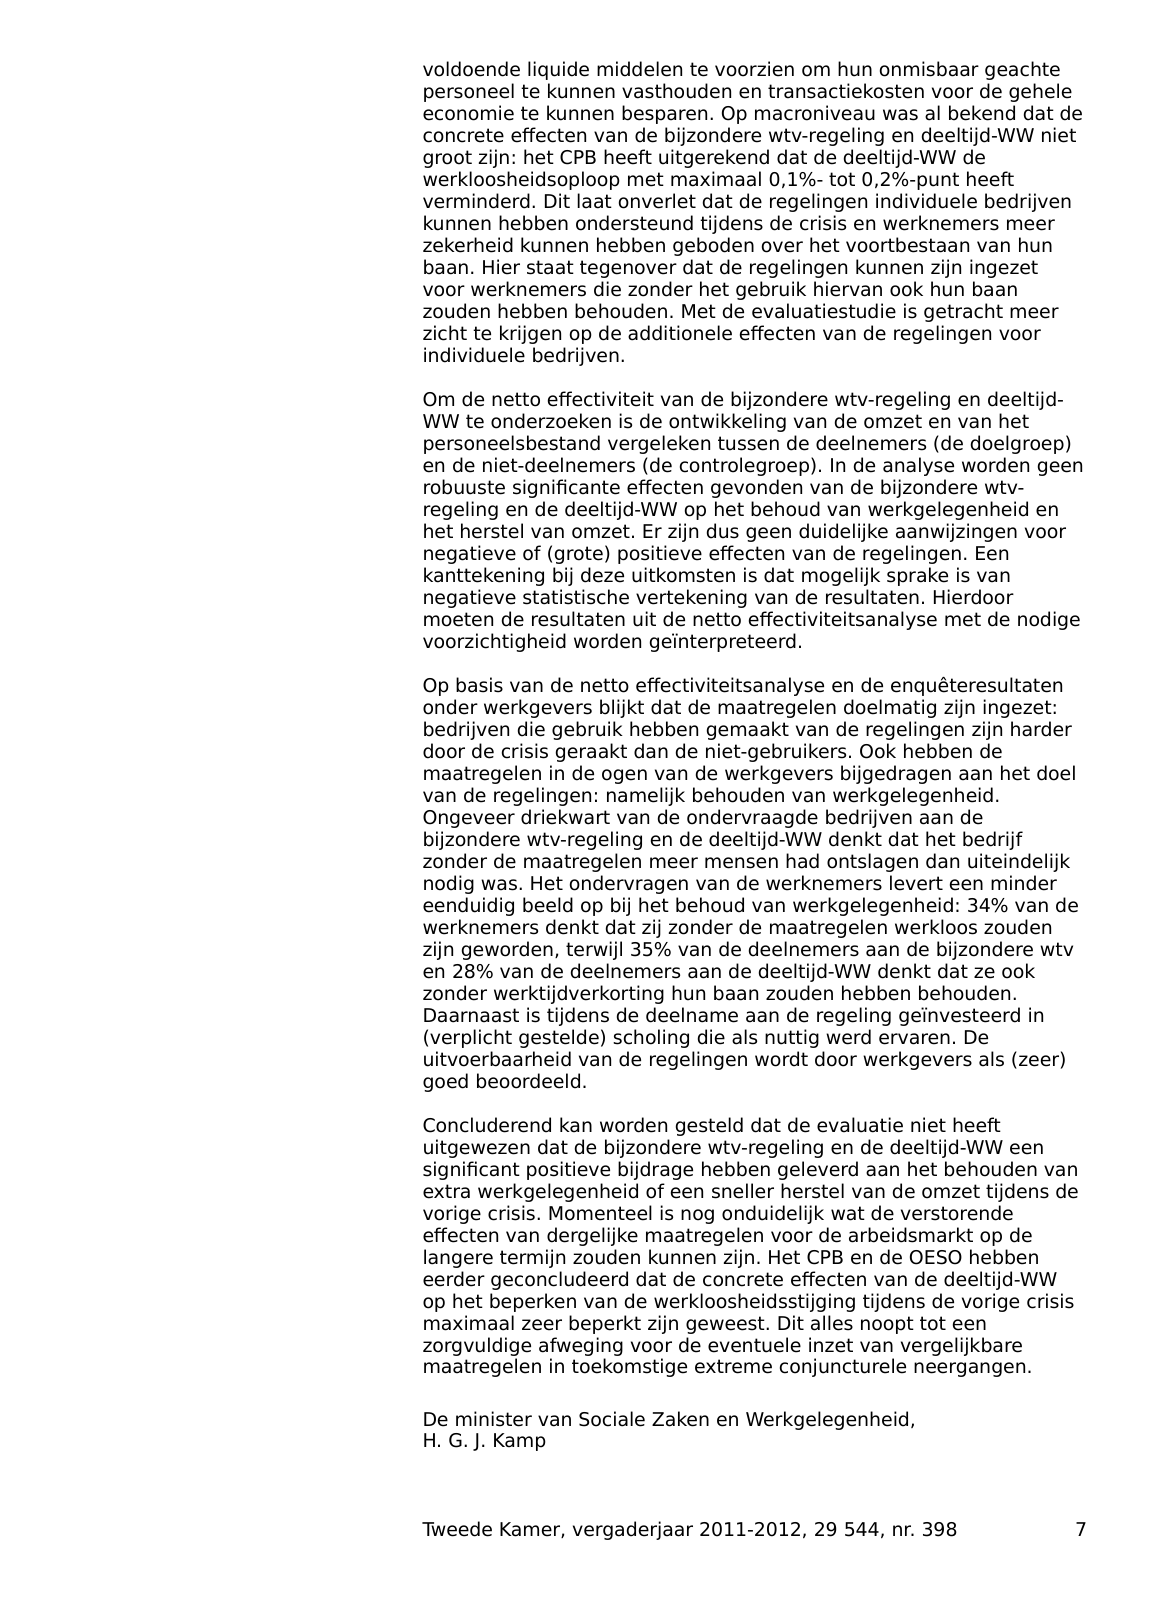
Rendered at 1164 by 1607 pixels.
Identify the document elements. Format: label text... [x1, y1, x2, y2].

text voldoende liquide middelen te voorzien om hun onmisbaar geachte personeel te kunnen vasthouden en transactiekosten voor de gehele economie te kunnen besparen. Op macroniveau was al bekend dat de concrete effecten van de bijzondere wtv-regeling en deeltijd-WW niet groot zijn: het CPB heeft uitgerekend dat de deeltijd-WW de werkloosheidsoploop met maximaal 0,1%- tot 0,2%-punt heeft verminderd. Dit laat onverlet dat de regelingen individuele bedrijven kunnen hebben ondersteund tijdens de crisis en werknemers meer zekerheid kunnen hebben geboden over het voortbestaan van hun baan. Hier staat tegenover dat de regelingen kunnen zijn ingezet voor werknemers die zonder het gebruik hiervan ook hun baan zouden hebben behouden. Met de evaluatiestudie is getracht meer zicht te krijgen op de additionele effecten van de regelingen voor individuele bedrijven. [422, 59, 1087, 367]
text Concluderend kan worden gesteld dat de evaluatie niet heeft uitgewezen dat de bijzondere wtv-regeling en de deeltijd-WW een significant positieve bijdrage hebben geleverd aan het behouden van extra werkgelegenheid of een sneller herstel van de omzet tijdens de vorige crisis. Momenteel is nog onduidelijk wat de verstorende effecten van dergelijke maatregelen voor de arbeidsmarkt op de langere termijn zouden kunnen zijn. Het CPB en de OESO hebben eerder geconcludeerd dat de concrete effecten van de deeltijd-WW op het beperken van de werkloosheidsstijging tijdens de vorige crisis maximaal zeer beperkt zijn geweest. Dit alles noopt tot een zorgvuldige afweging voor de eventuele inzet van vergelijkbare maatregelen in toekomstige extreme conjuncturele neergangen. [422, 1115, 1087, 1378]
text Om de netto effectiviteit van de bijzondere wtv-regeling en deeltijd-WW te onderzoeken is de ontwikkeling van de omzet en van het personeelsbestand vergeleken tussen de deelnemers (de doelgroep) en de niet-deelnemers (de controlegroep). In de analyse worden geen robuuste significante effecten gevonden van de bijzondere wtv-regeling en de deeltijd-WW op het behoud van werkgelegenheid en het herstel van omzet. Er zijn dus geen duidelijke aanwijzingen voor negatieve of (grote) positieve effecten van de regelingen. Een kanttekening bij deze uitkomsten is dat mogelijk sprake is van negatieve statistische vertekening van de resultaten. Hierdoor moeten de resultaten uit de netto effectiviteitsanalyse met de nodige voorzichtigheid worden geïnterpreteerd. [422, 389, 1087, 653]
text Op basis van de netto effectiviteitsanalyse en de enquêteresultaten onder werkgevers blijkt dat de maatregelen doelmatig zijn ingezet: bedrijven die gebruik hebben gemaakt van de regelingen zijn harder door de crisis geraakt dan de niet-gebruikers. Ook hebben de maatregelen in de ogen van de werkgevers bijgedragen aan het doel van de regelingen: namelijk behouden van werkgelegenheid. Ongeveer driekwart van de ondervraagde bedrijven aan de bijzondere wtv-regeling en de deeltijd-WW denkt dat het bedrijf zonder de maatregelen meer mensen had ontslagen dan uiteindelijk nodig was. Het ondervragen van de werknemers levert een minder eenduidig beeld op bij het behoud van werkgelegenheid: 34% van de werknemers denkt dat zij zonder de maatregelen werkloos zouden zijn geworden, terwijl 35% van de deelnemers aan de bijzondere wtv en 28% van de deelnemers aan de deeltijd-WW denkt dat ze ook zonder werktijdverkorting hun baan zouden hebben behouden. Daarnaast is tijdens de deelname aan de regeling geïnvesteerd in (verplicht gestelde) scholing die als nuttig werd ervaren. De uitvoerbaarheid van de regelingen wordt door werkgevers als (zeer) goed beoordeeld. [422, 675, 1087, 1092]
text De minister van Sociale Zaken en Werkgelegenheid, H. G. J. Kamp [422, 1408, 1087, 1452]
